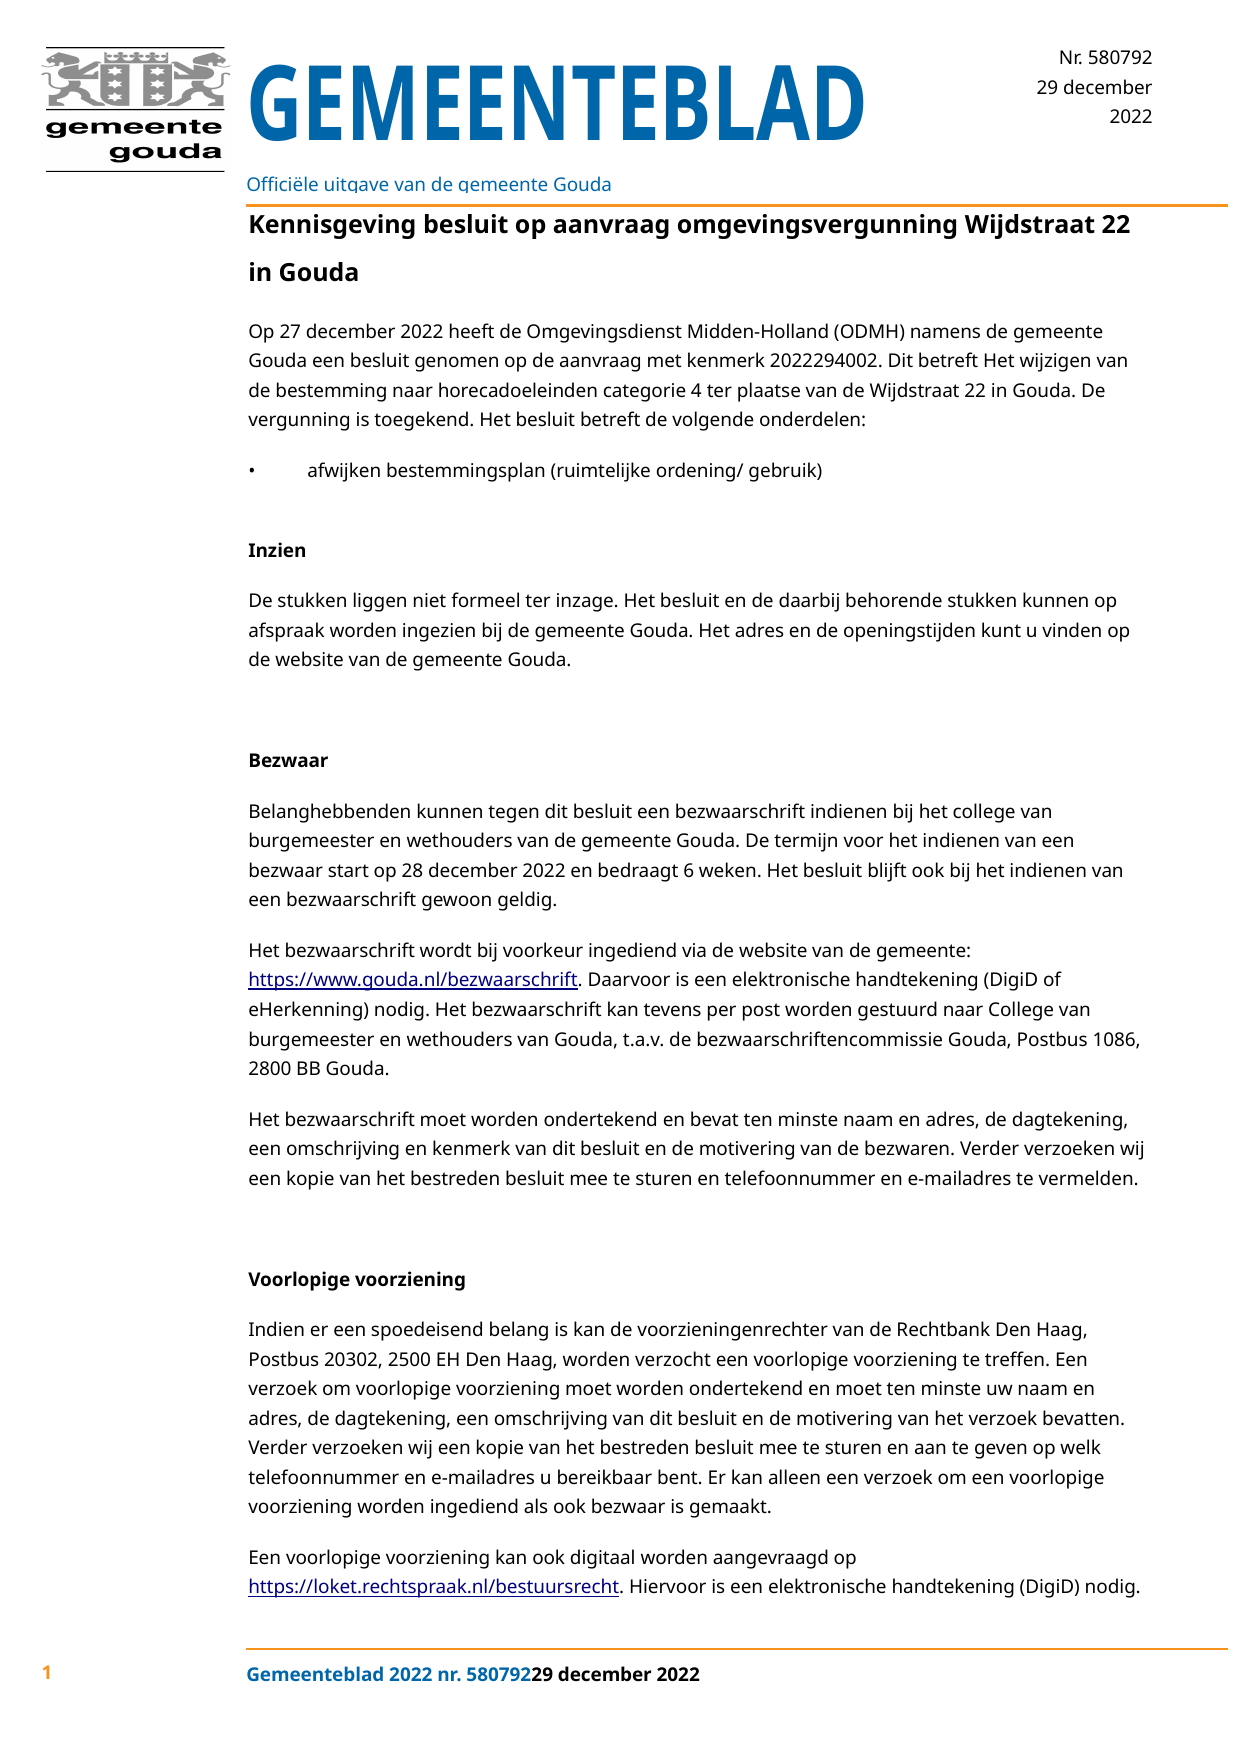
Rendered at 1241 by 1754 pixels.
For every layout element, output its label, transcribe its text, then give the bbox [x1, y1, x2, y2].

text Het bezwaarschrift moet worden ondertekend en bevat ten minste naam en adres, de dagtekening, een omschrijving en kenmerk van dit besluit en de motivering van de bezwaren. Verder verzoeken wij een kopie van het bestreden besluit mee te sturen en telefoonnummer en e-mailadres te vermelden. [248, 1106, 1152, 1191]
list afwijken bestemmingsplan (ruimtelijke ordening/ gebruik) [248, 457, 1152, 483]
text Een voorlopige voorziening kan ook digitaal worden aangevraagd op https://loket.rechtspraak.nl/bestuursrecht. Hiervoor is een elektronische handtekening (DigiD) nodig. [248, 1544, 1152, 1599]
text Indien er een spoedeisend belang is kan de voorzieningenrechter van de Rechtbank Den Haag, Postbus 20302, 2500 EH Den Haag, worden verzocht een voorlopige voorziening te treffen. Een verzoek om voorlopige voorziening moet worden ondertekend en moet ten minste uw naam en adres, de dagtekening, een omschrijving van dit besluit en de motivering van het verzoek bevatten. Verder verzoeken wij een kopie van het bestreden besluit mee te sturen en aan te geven op welk telefoonnummer en e-mailadres u bereikbaar bent. Er kan alleen een verzoek om een voorlopige voorziening worden ingediend als ook bezwaar is gemaakt. [248, 1316, 1152, 1519]
text Inzien [248, 537, 1152, 563]
text Belanghebbenden kunnen tegen dit besluit een bezwaarschrift indienen bij het college van burgemeester en wethouders van de gemeente Gouda. De termijn voor het indienen van een bezwaar start op 28 december 2022 en bedraagt 6 weken. Het besluit blijft ook bij het indienen van een bezwaarschrift gewoon geldig. [248, 798, 1152, 912]
text Op 27 december 2022 heeft de Omgevingsdienst Midden-Holland (ODMH) namens de gemeente Gouda een besluit genomen op de aanvraag met kenmerk 2022294002. Dit betreft Het wijzigen van de bestemming naar horecadoeleinden categorie 4 ter plaatse van de Wijdstraat 22 in Gouda. De vergunning is toegekend. Het besluit betreft de volgende onderdelen: [248, 318, 1152, 432]
text Kennisgeving besluit op aanvraag omgevingsvergunning Wijdstraat 22 in Gouda [248, 207, 1152, 288]
text De stukken liggen niet formeel ter inzage. Het besluit en de daarbij behorende stukken kunnen op afspraak worden ingezien bij de gemeente Gouda. Het adres en de openingstijden kunt u vinden op de website van de gemeente Gouda. [248, 587, 1152, 672]
text Het bezwaarschrift wordt bij voorkeur ingediend via de website van de gemeente: https://www.gouda.nl/bezwaarschrift. Daarvoor is een elektronische handtekening (DigiD of eHerkenning) nodig. Het bezwaarschrift kan tevens per post worden gestuurd naar College van burgemeester en wethouders van Gouda, t.a.v. de bezwaarschriftencommissie Gouda, Postbus 1086, 2800 BB Gouda. [248, 937, 1152, 1081]
picture [41, 47, 231, 172]
text Voorlopige voorziening [248, 1266, 1152, 1292]
text Bezwaar [248, 747, 1152, 773]
